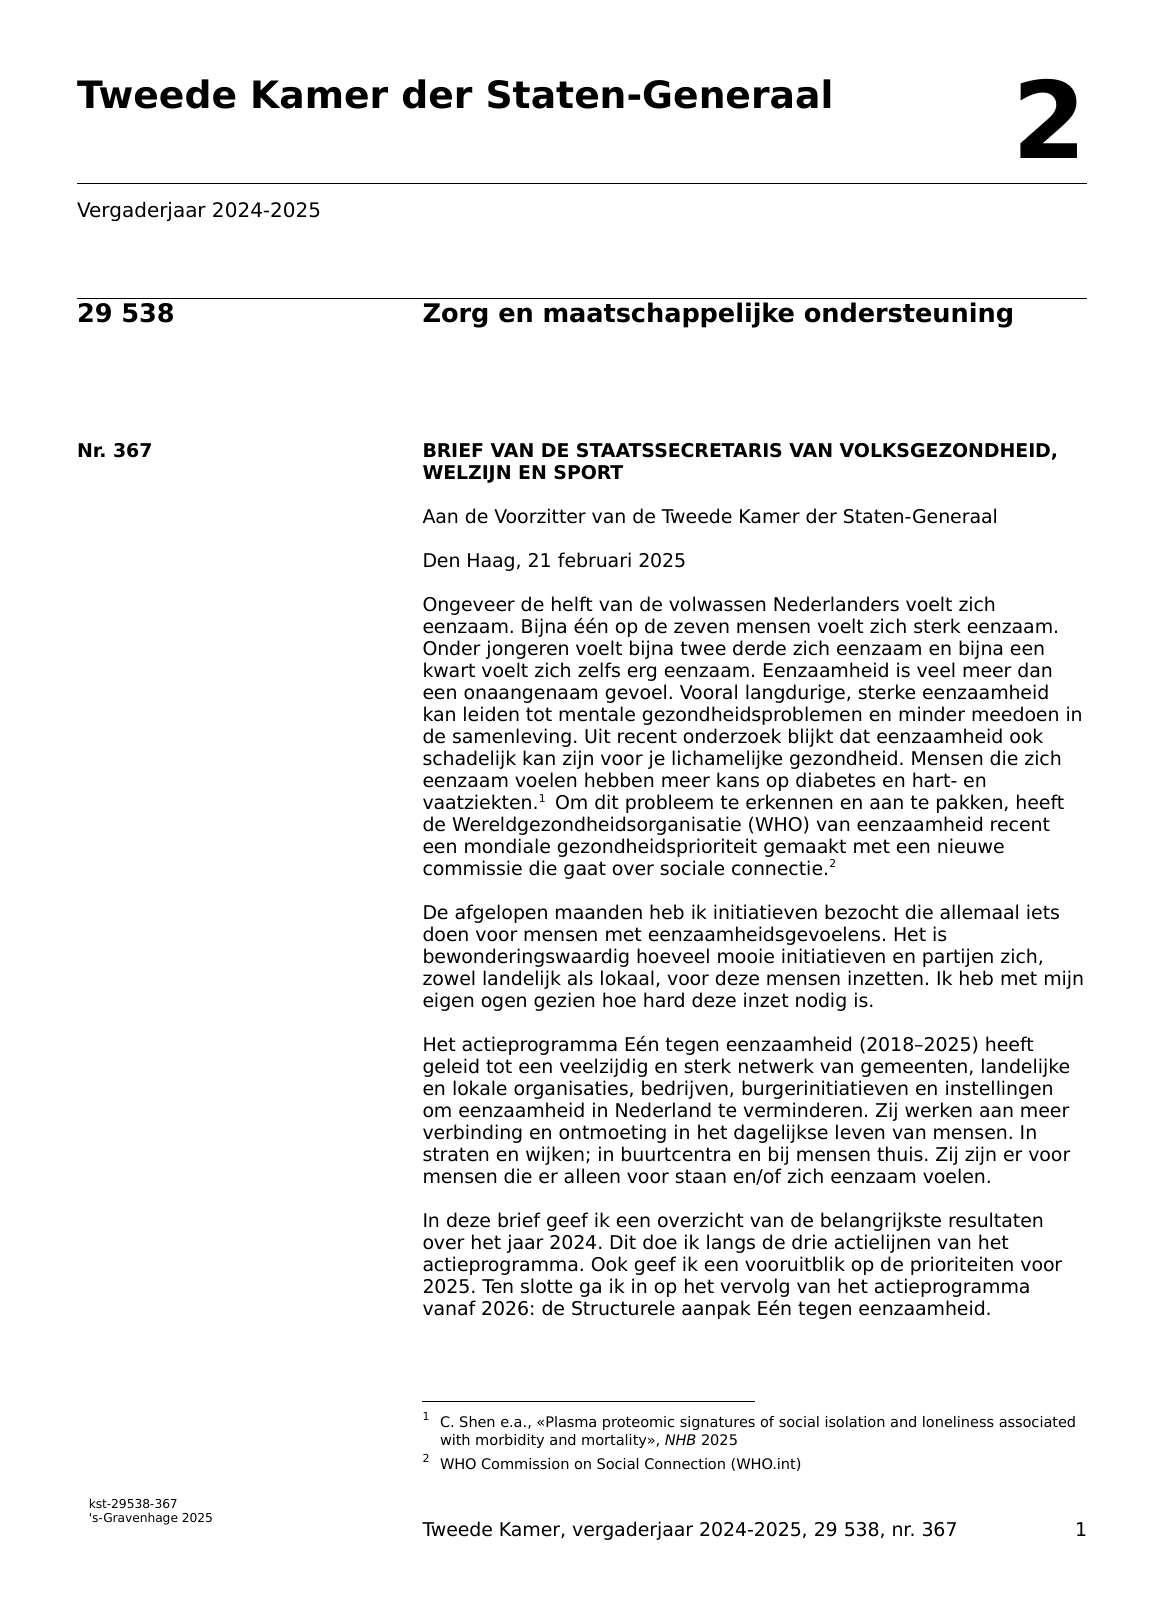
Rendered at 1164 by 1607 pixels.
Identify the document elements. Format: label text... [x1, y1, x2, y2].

text 's-Gravenhage 2025 [88, 1511, 323, 1525]
text Aan de Voorzitter van de Tweede Kamer der Staten-Generaal [422, 506, 1087, 528]
text De afgelopen maanden heb ik initiatieven bezocht die allemaal iets doen voor mensen met eenzaamheidsgevoelens. Het is bewonderingswaardig hoeveel mooie initiatieven en partijen zich, zowel landelijk als lokaal, voor deze mensen inzetten. Ik heb met mijn eigen ogen gezien hoe hard deze inzet nodig is. [422, 902, 1087, 1012]
text Het actieprogramma Eén tegen eenzaamheid (2018–2025) heeft geleid tot een veelzijdig en sterk netwerk van gemeenten, landelijke en lokale organisaties, bedrijven, burgerinitiatieven en instellingen om eenzaamheid in Nederland te verminderen. Zij werken aan meer verbinding en ontmoeting in het dagelijkse leven van mensen. In straten en wijken; in buurtcentra en bij mensen thuis. Zij zijn er voor mensen die er alleen voor staan en/of zich eenzaam voelen. [422, 1034, 1087, 1188]
text In deze brief geef ik een overzicht van de belangrijkste resultaten over het jaar 2024. Dit doe ik langs de drie actielijnen van het actieprogramma. Ook geef ik een vooruitblik op de prioriteiten voor 2025. Ten slotte ga ik in op het vervolg van het actieprogramma vanaf 2026: de Structurele aanpak Eén tegen eenzaamheid. [422, 1210, 1087, 1320]
text kst-29538-367 [88, 1497, 323, 1511]
text Den Haag, 21 februari 2025 [422, 550, 1087, 572]
text Ongeveer de helft van de volwassen Nederlanders voelt zich eenzaam. Bijna één op de zeven mensen voelt zich sterk eenzaam. Onder jongeren voelt bijna twee derde zich eenzaam en bijna een kwart voelt zich zelfs erg eenzaam. Eenzaamheid is veel meer dan een onaangenaam gevoel. Vooral langdurige, sterke eenzaamheid kan leiden tot mentale gezondheidsproblemen en minder meedoen in de samenleving. Uit recent onderzoek blijkt dat eenzaamheid ook schadelijk kan zijn voor je lichamelijke gezondheid. Mensen die zich eenzaam voelen hebben meer kans op diabetes en hart- en vaatziekten. Om dit probleem te erkennen en aan te pakken, heeft de Wereldgezondheidsorganisatie (WHO) van eenzaamheid recent een mondiale gezondheidsprioriteit gemaakt met een nieuwe commissie die gaat over sociale connectie. [422, 594, 1087, 880]
subtitle Nr. 367 BRIEF VAN DE STAATSSECRETARIS VAN VOLKSGEZONDHEID, WELZIJN EN SPORT [77, 440, 1087, 484]
table_cell Vergaderjaar 2024-2025 [77, 184, 1087, 298]
table_header Tweede Kamer der Staten-Generaal [77, 59, 886, 183]
table_header 2 [886, 59, 1087, 183]
subtitle 29 538 Zorg en maatschappelijke ondersteuning [77, 299, 1087, 329]
text C. Shen e.a., «Plasma proteomic signatures of social isolation and loneliness associated with morbidity and mortality», NHB 2025 [422, 1410, 1087, 1449]
text WHO Commission on Social Connection (WHO.int) [422, 1452, 1087, 1474]
